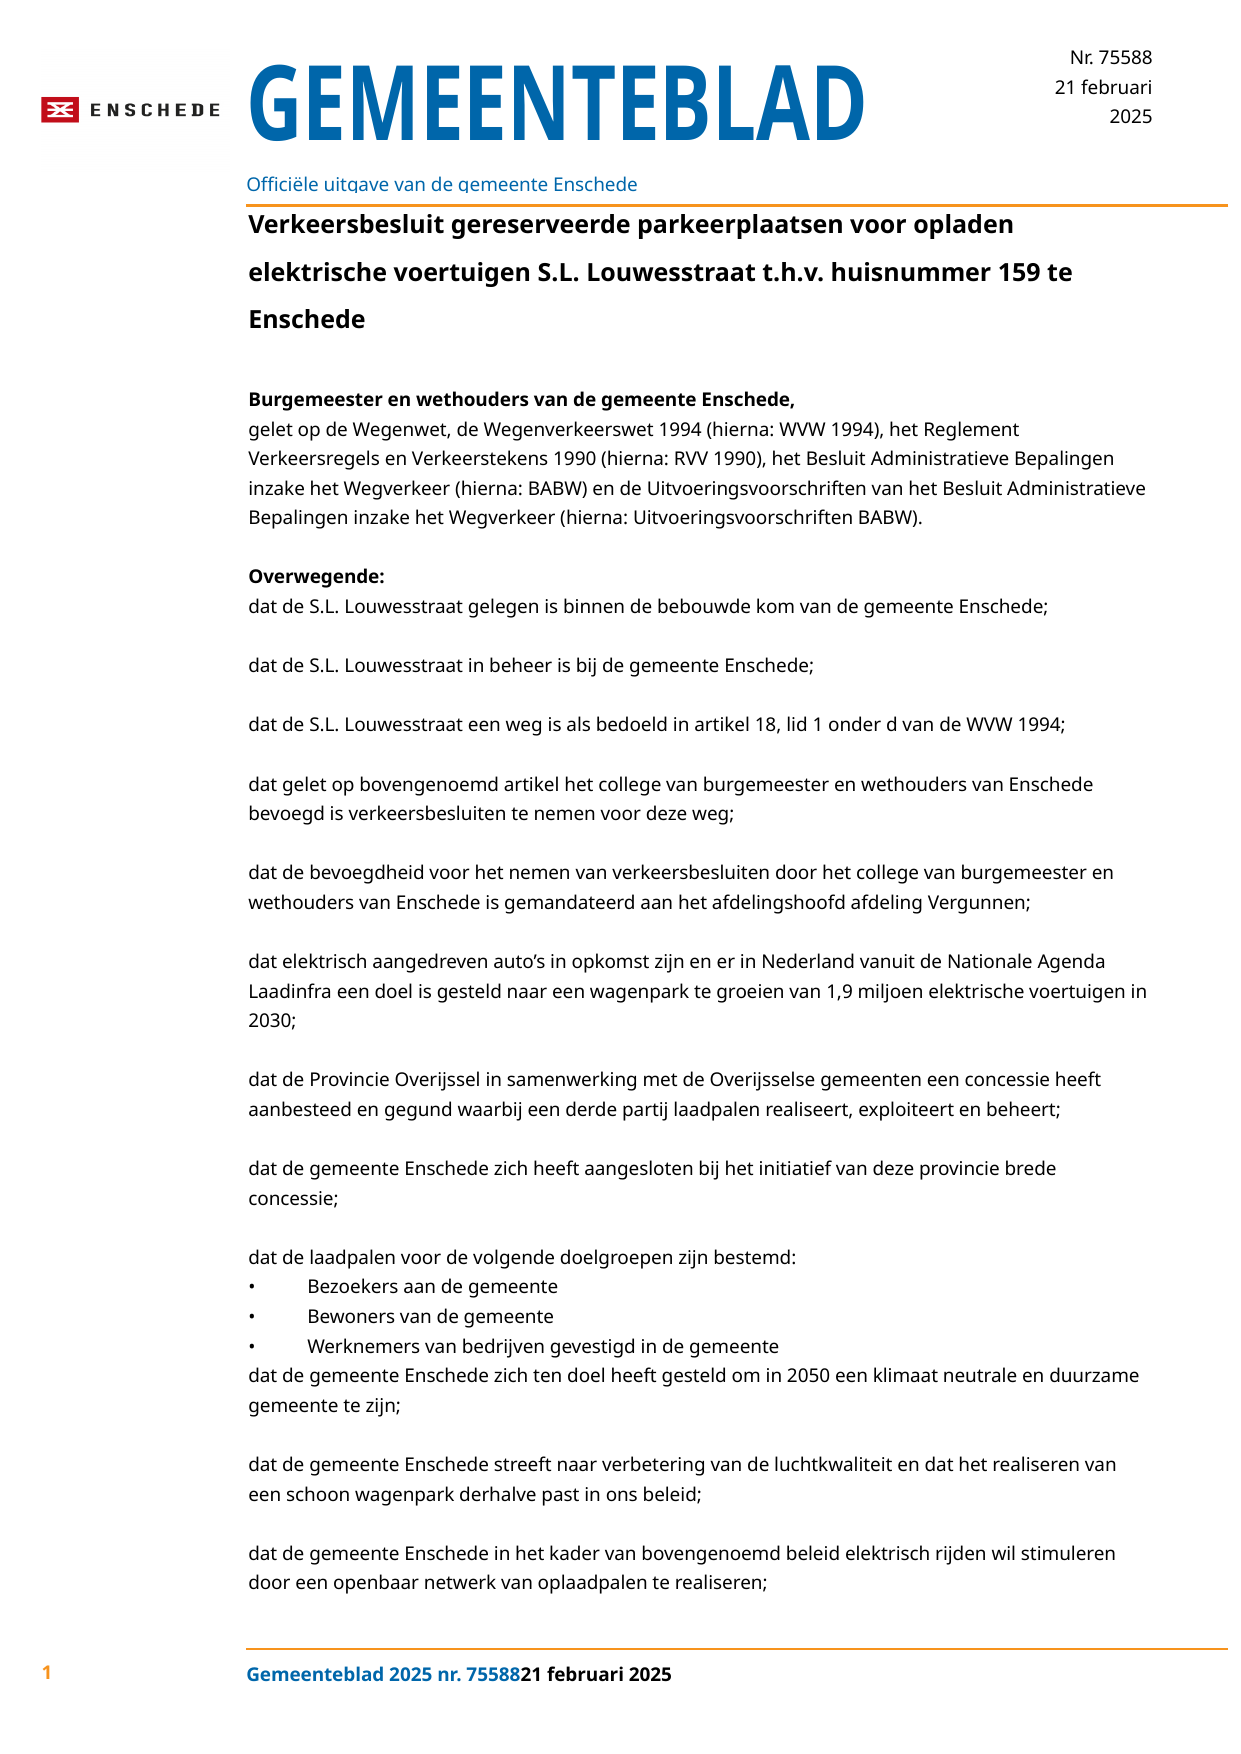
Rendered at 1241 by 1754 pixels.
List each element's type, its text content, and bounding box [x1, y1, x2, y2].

text dat gelet op bovengenoemd artikel het college van burgemeester en wethouders van Enschede bevoegd is verkeersbesluiten te nemen voor deze weg; [248, 771, 1152, 826]
list Bewoners van de gemeente [248, 1303, 1152, 1329]
text dat de gemeente Enschede in het kader van bovengenoemd beleid elektrisch rijden wil stimuleren door een openbaar netwerk van oplaadpalen te realiseren; [248, 1540, 1152, 1595]
text dat de Provincie Overijssel in samenwerking met de Overijsselse gemeenten een concessie heeft aanbesteed en gegund waarbij een derde partij laadpalen realiseert, exploiteert en beheert; [248, 1067, 1152, 1122]
text dat de S.L. Louwesstraat een weg is als bedoeld in artikel 18, lid 1 onder d van de WVW 1994; [248, 712, 1152, 737]
text dat de bevoegdheid voor het nemen van verkeersbesluiten door het college van burgemeester en wethouders van Enschede is gemandateerd aan het afdelingshoofd afdeling Vergunnen; [248, 859, 1152, 915]
list Werknemers van bedrijven gevestigd in de gemeente [248, 1333, 1152, 1359]
text gelet op de Wegenwet, de Wegenverkeerswet 1994 (hierna: WVW 1994), het Reglement Verkeersregels en Verkeerstekens 1990 (hierna: RVV 1990), het Besluit Administratieve Bepalingen inzake het Wegverkeer (hierna: BABW) en de Uitvoeringsvoorschriften van het Besluit Administratieve Bepalingen inzake het Wegverkeer (hierna: Uitvoeringsvoorschriften BABW). [248, 416, 1152, 530]
picture [41, 47, 231, 172]
text dat de S.L. Louwesstraat in beheer is bij de gemeente Enschede; [248, 652, 1152, 678]
text dat de gemeente Enschede zich ten doel heeft gesteld om in 2050 een klimaat neutrale en duurzame gemeente te zijn; [248, 1362, 1152, 1418]
text dat de gemeente Enschede zich heeft aangesloten bij het initiatief van deze provincie brede concessie; [248, 1155, 1152, 1211]
text dat de laadpalen voor de volgende doelgroepen zijn bestemd: [248, 1244, 1152, 1270]
text Verkeersbesluit gereserveerde parkeerplaatsen voor opladen elektrische voertuigen S.L. Louwesstraat t.h.v. huisnummer 159 te Enschede [248, 207, 1152, 336]
text dat de gemeente Enschede streeft naar verbetering van de luchtkwaliteit en dat het realiseren van een schoon wagenpark derhalve past in ons beleid; [248, 1451, 1152, 1507]
text Burgemeester en wethouders van de gemeente Enschede, [248, 386, 1152, 412]
list Bezoekers aan de gemeente [248, 1274, 1152, 1299]
text dat elektrisch aangedreven auto’s in opkomst zijn en er in Nederland vanuit de Nationale Agenda Laadinfra een doel is gesteld naar een wagenpark te groeien van 1,9 miljoen elektrische voertuigen in 2030; [248, 948, 1152, 1033]
text Overwegende: [248, 564, 1152, 589]
text dat de S.L. Louwesstraat gelegen is binnen de bebouwde kom van de gemeente Enschede; [248, 593, 1152, 619]
